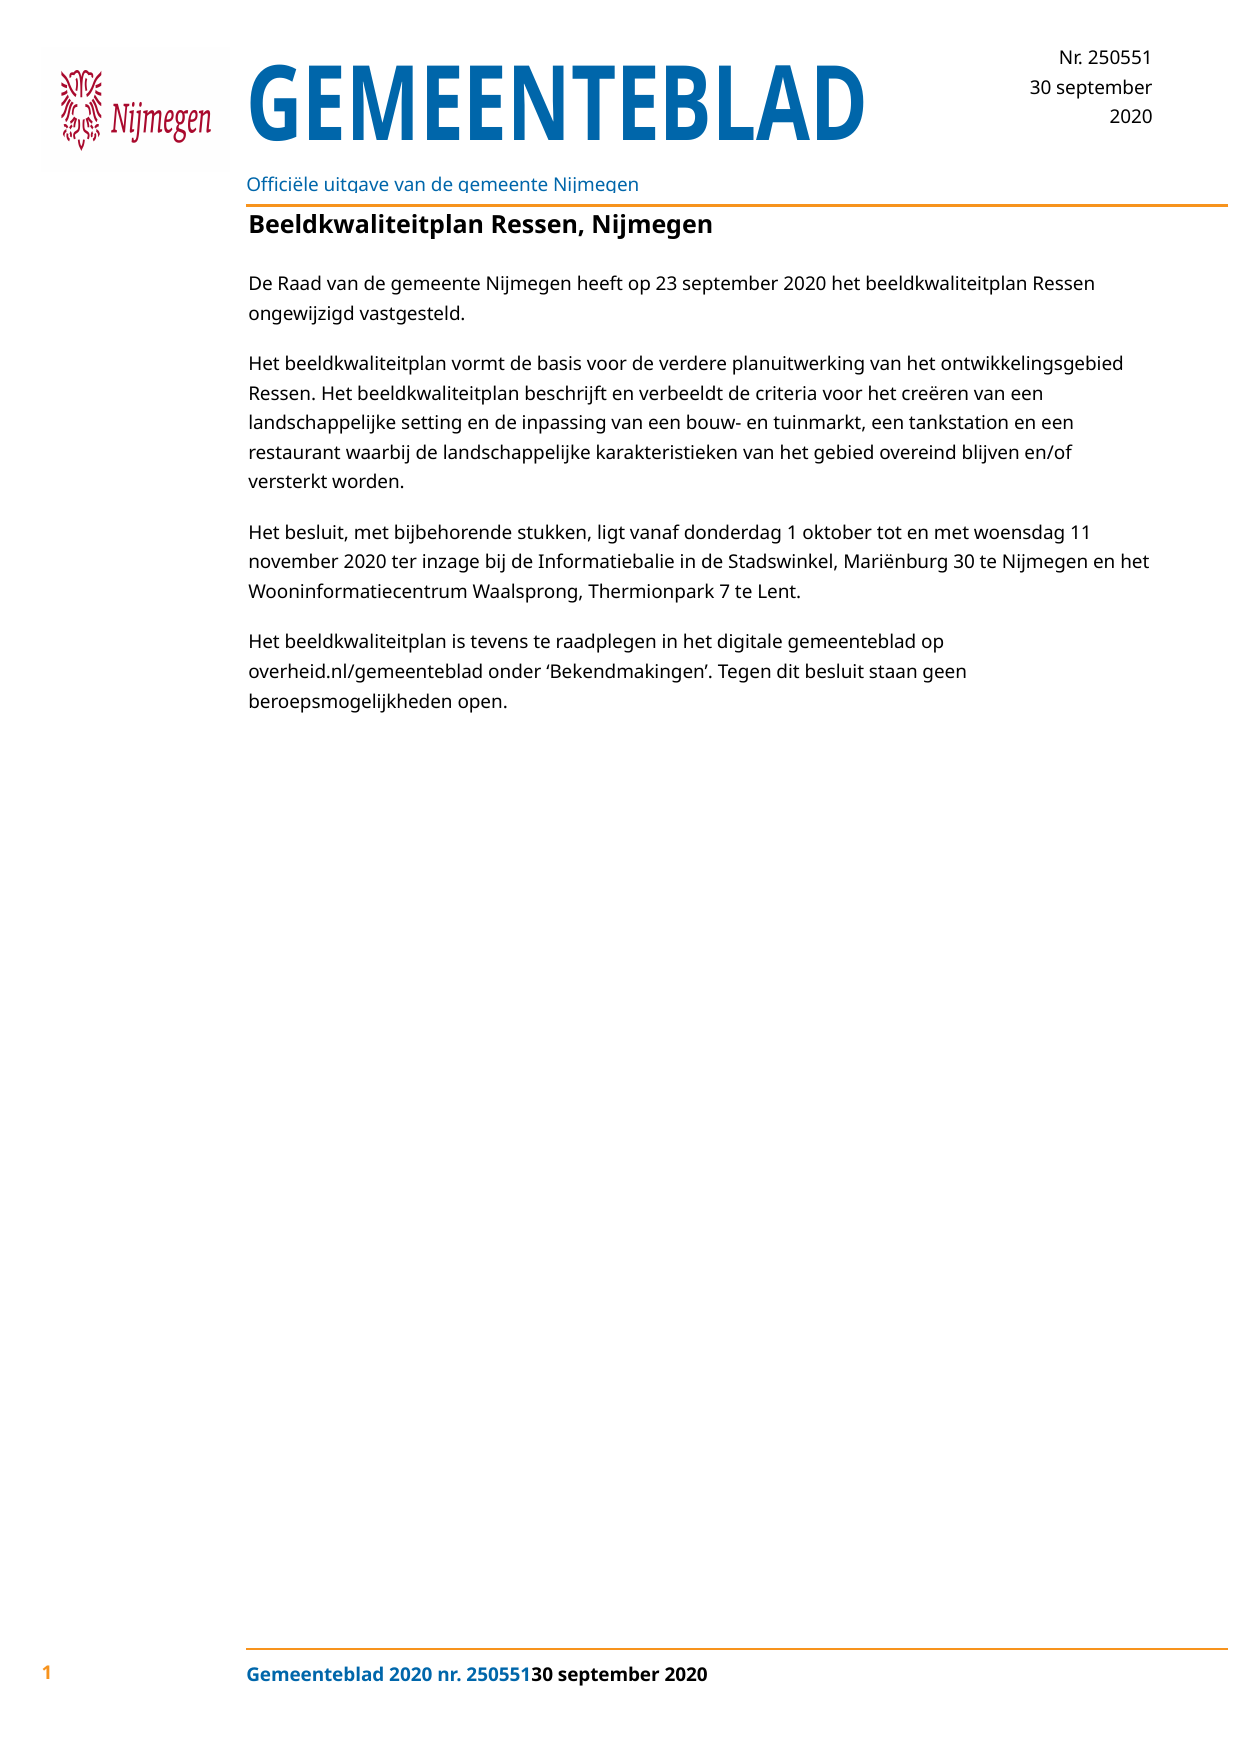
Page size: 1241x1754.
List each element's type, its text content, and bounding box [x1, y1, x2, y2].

text Het besluit, met bijbehorende stukken, ligt vanaf donderdag 1 oktober tot en met woensdag 11 november 2020 ter inzage bij de Informatiebalie in de Stadswinkel, Mariënburg 30 te Nijmegen en het Wooninformatiecentrum Waalsprong, Thermionpark 7 te Lent. [248, 519, 1152, 604]
text De Raad van de gemeente Nijmegen heeft op 23 september 2020 het beeldkwaliteitplan Ressen ongewijzigd vastgesteld. [248, 270, 1152, 326]
picture [41, 47, 231, 172]
text Het beeldkwaliteitplan vormt de basis voor de verdere planuitwerking van het ontwikkelingsgebied Ressen. Het beeldkwaliteitplan beschrijft en verbeeldt de criteria voor het creëren van een landschappelijke setting en de inpassing van een bouw- en tuinmarkt, een tankstation en een restaurant waarbij de landschappelijke karakteristieken van het gebied overeind blijven en/of versterkt worden. [248, 350, 1152, 494]
text Het beeldkwaliteitplan is tevens te raadplegen in het digitale gemeenteblad op overheid.nl/gemeenteblad onder ‘Bekendmakingen’. Tegen dit besluit staan geen beroepsmogelijkheden open. [248, 629, 1152, 713]
text Beeldkwaliteitplan Ressen, Nijmegen [248, 207, 1152, 241]
